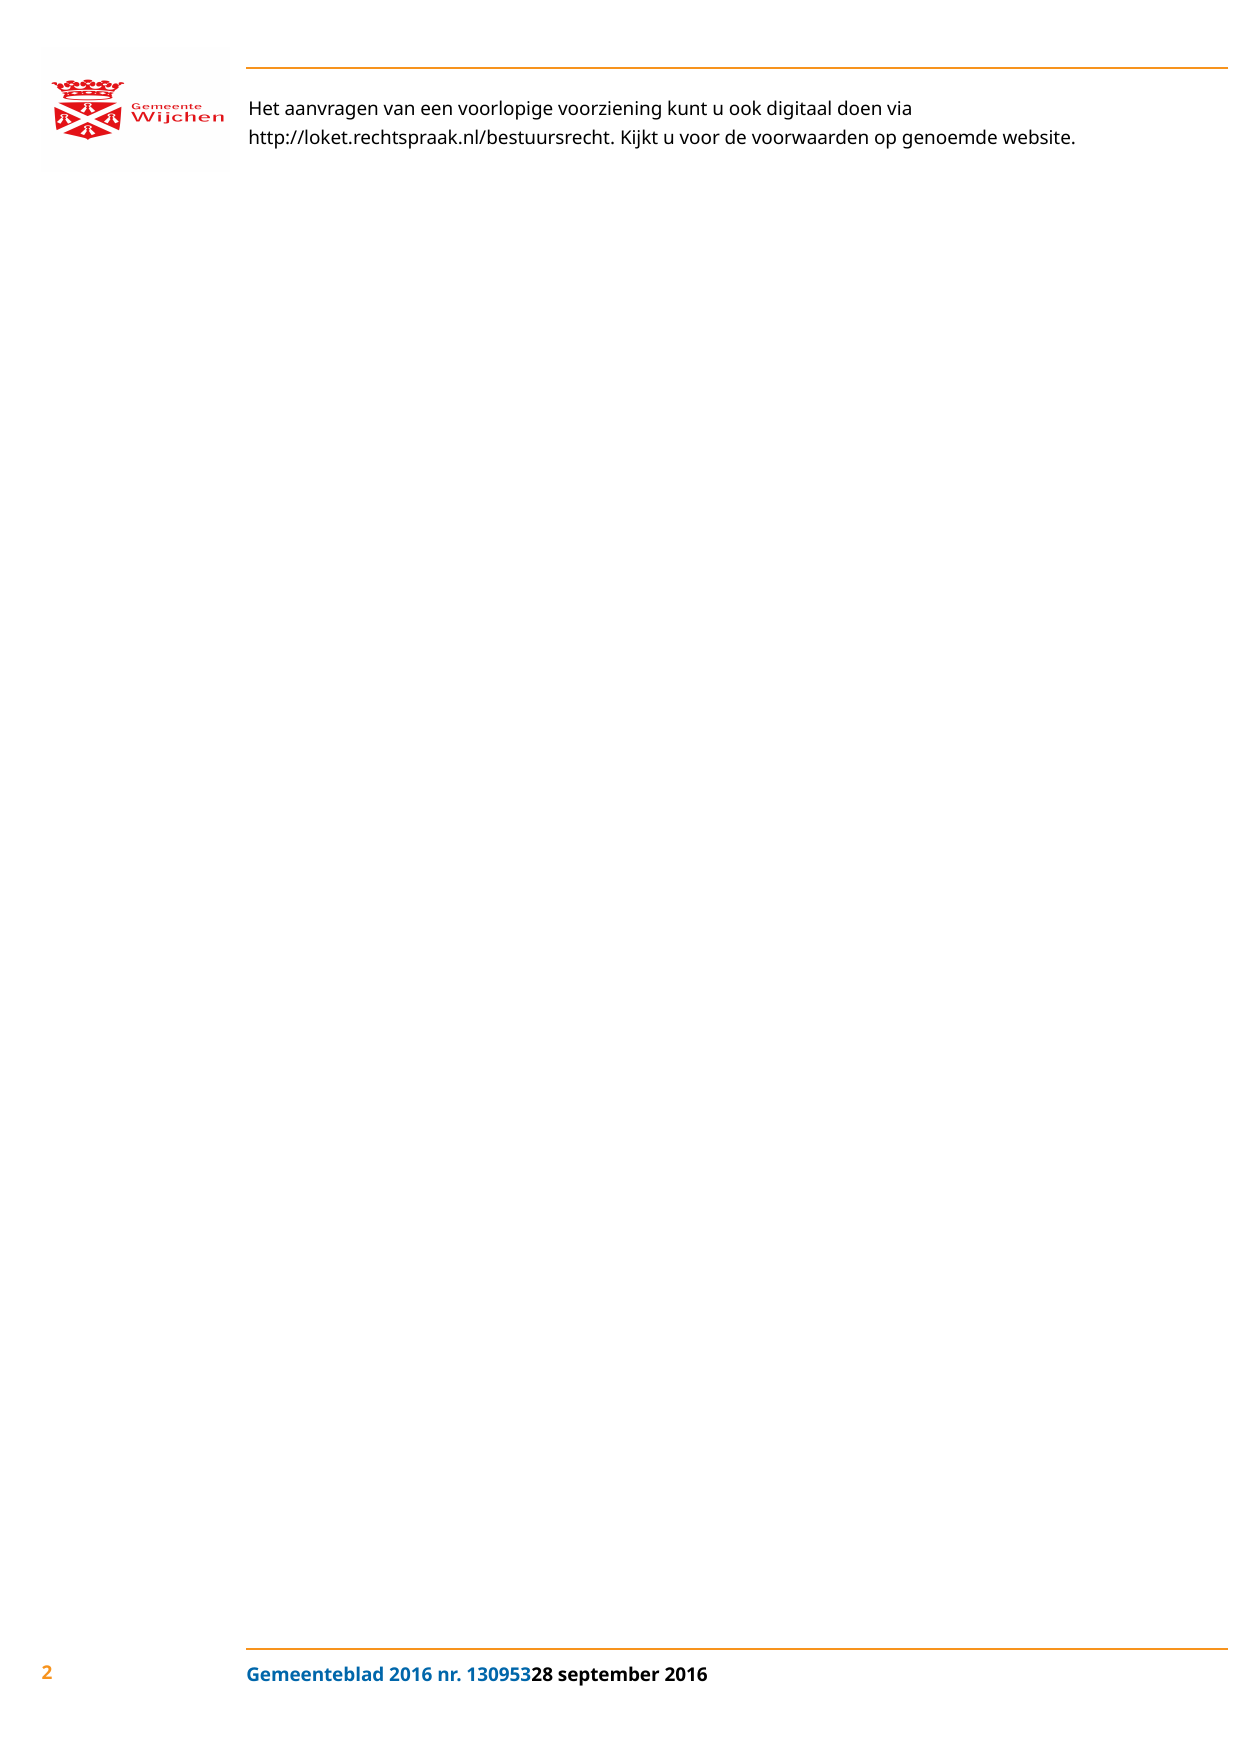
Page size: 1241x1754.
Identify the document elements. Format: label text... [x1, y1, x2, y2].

text Het aanvragen van een voorlopige voorziening kunt u ook digitaal doen via http://loket.rechtspraak.nl/bestuursrecht. Kijkt u voor de voorwaarden op genoemde website. [248, 95, 1152, 150]
picture [41, 47, 231, 172]
